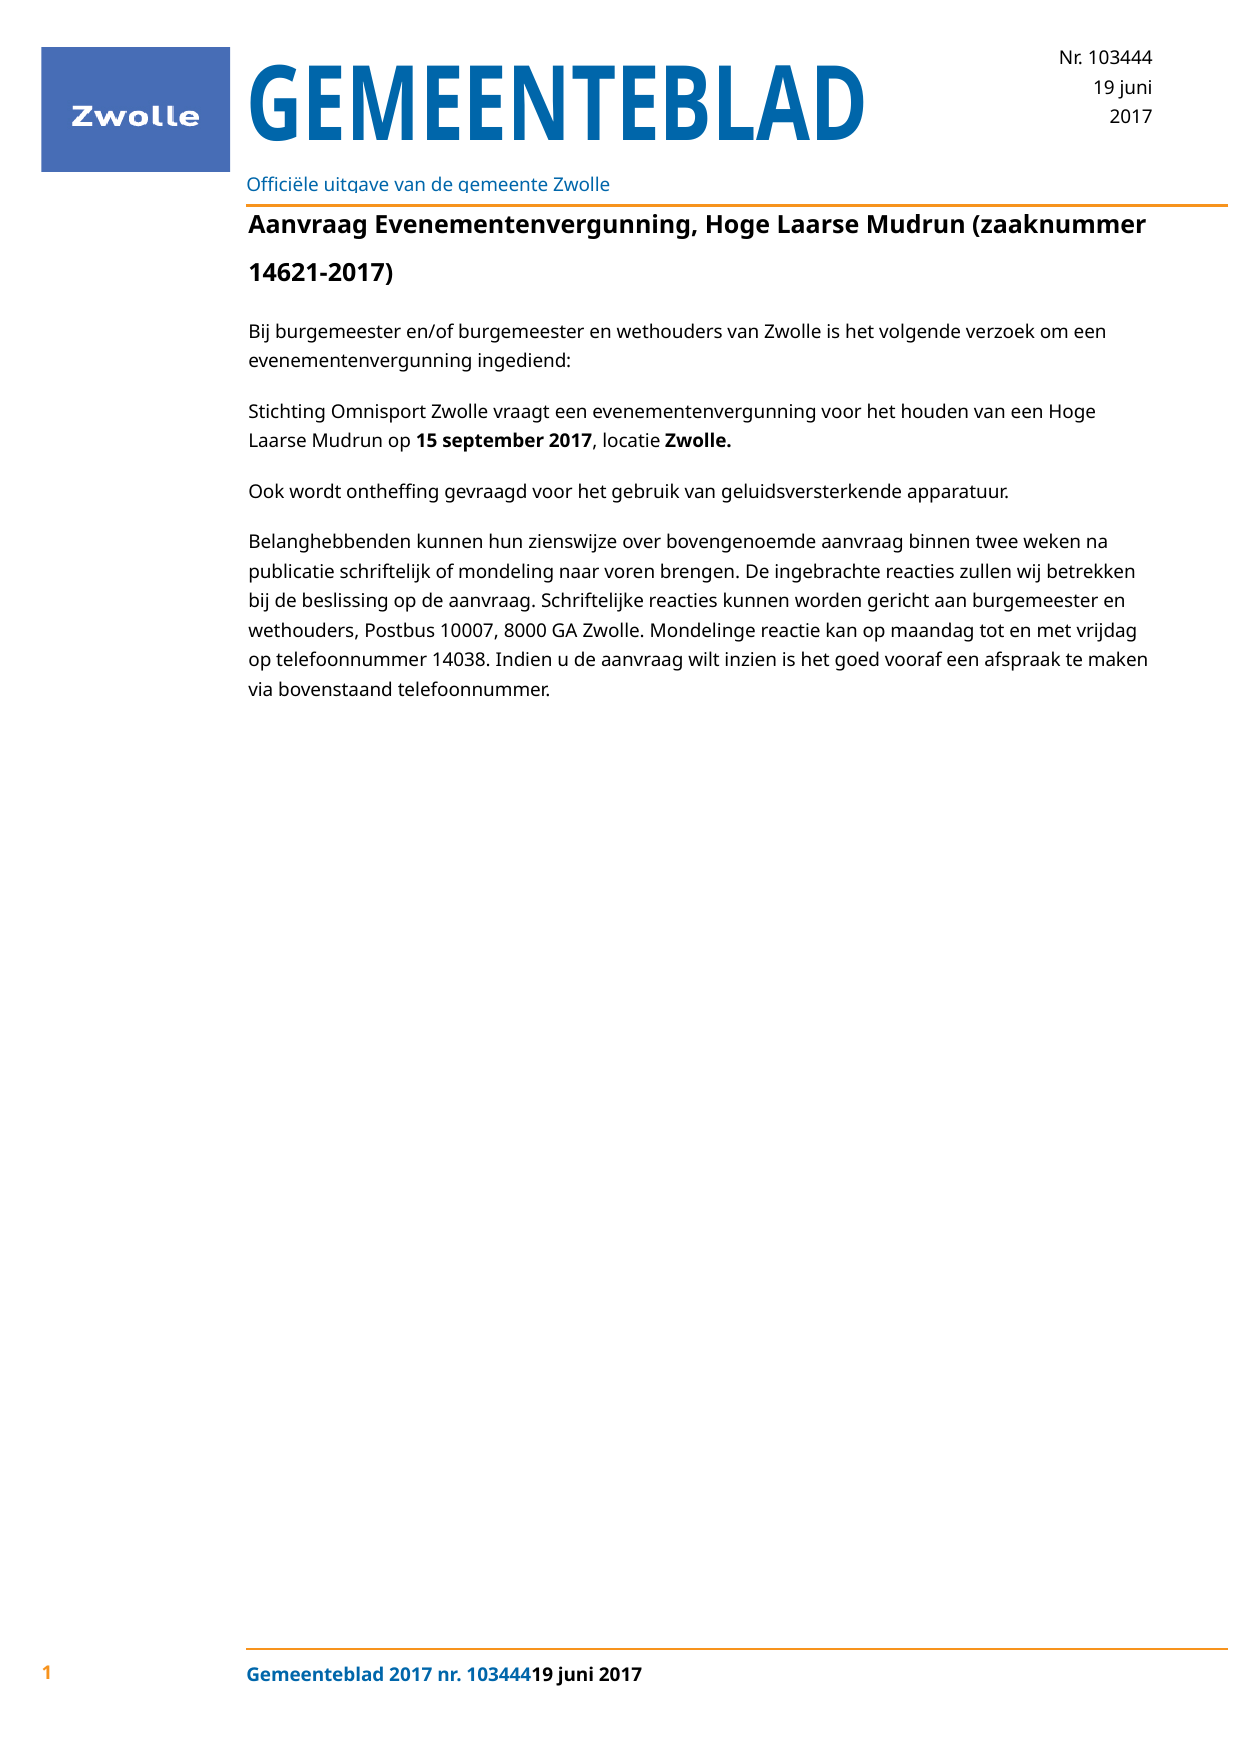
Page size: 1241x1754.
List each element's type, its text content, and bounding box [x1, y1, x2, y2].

text Belanghebbenden kunnen hun zienswijze over bovengenoemde aanvraag binnen twee weken na publicatie schriftelijk of mondeling naar voren brengen. De ingebrachte reacties zullen wij betrekken bij de beslissing op de aanvraag. Schriftelijke reacties kunnen worden gericht aan burgemeester en wethouders, Postbus 10007, 8000 GA Zwolle. Mondelinge reactie kan op maandag tot en met vrijdag op telefoonnummer 14038. Indien u de aanvraag wilt inzien is het goed vooraf een afspraak te maken via bovenstaand telefoonnummer. [248, 528, 1152, 702]
text Aanvraag Evenementenvergunning, Hoge Laarse Mudrun (zaaknummer 14621-2017) [248, 207, 1152, 288]
text Bij burgemeester en/of burgemeester en wethouders van Zwolle is het volgende verzoek om een evenementenvergunning ingediend: [248, 318, 1152, 373]
text Ook wordt ontheffing gevraagd voor het gebruik van geluidsversterkende apparatuur. [248, 478, 1152, 504]
text Stichting Omnisport Zwolle vraagt een evenementenvergunning voor het houden van een Hoge Laarse Mudrun op 15 september 2017, locatie Zwolle. [248, 398, 1152, 453]
picture [41, 47, 231, 172]
